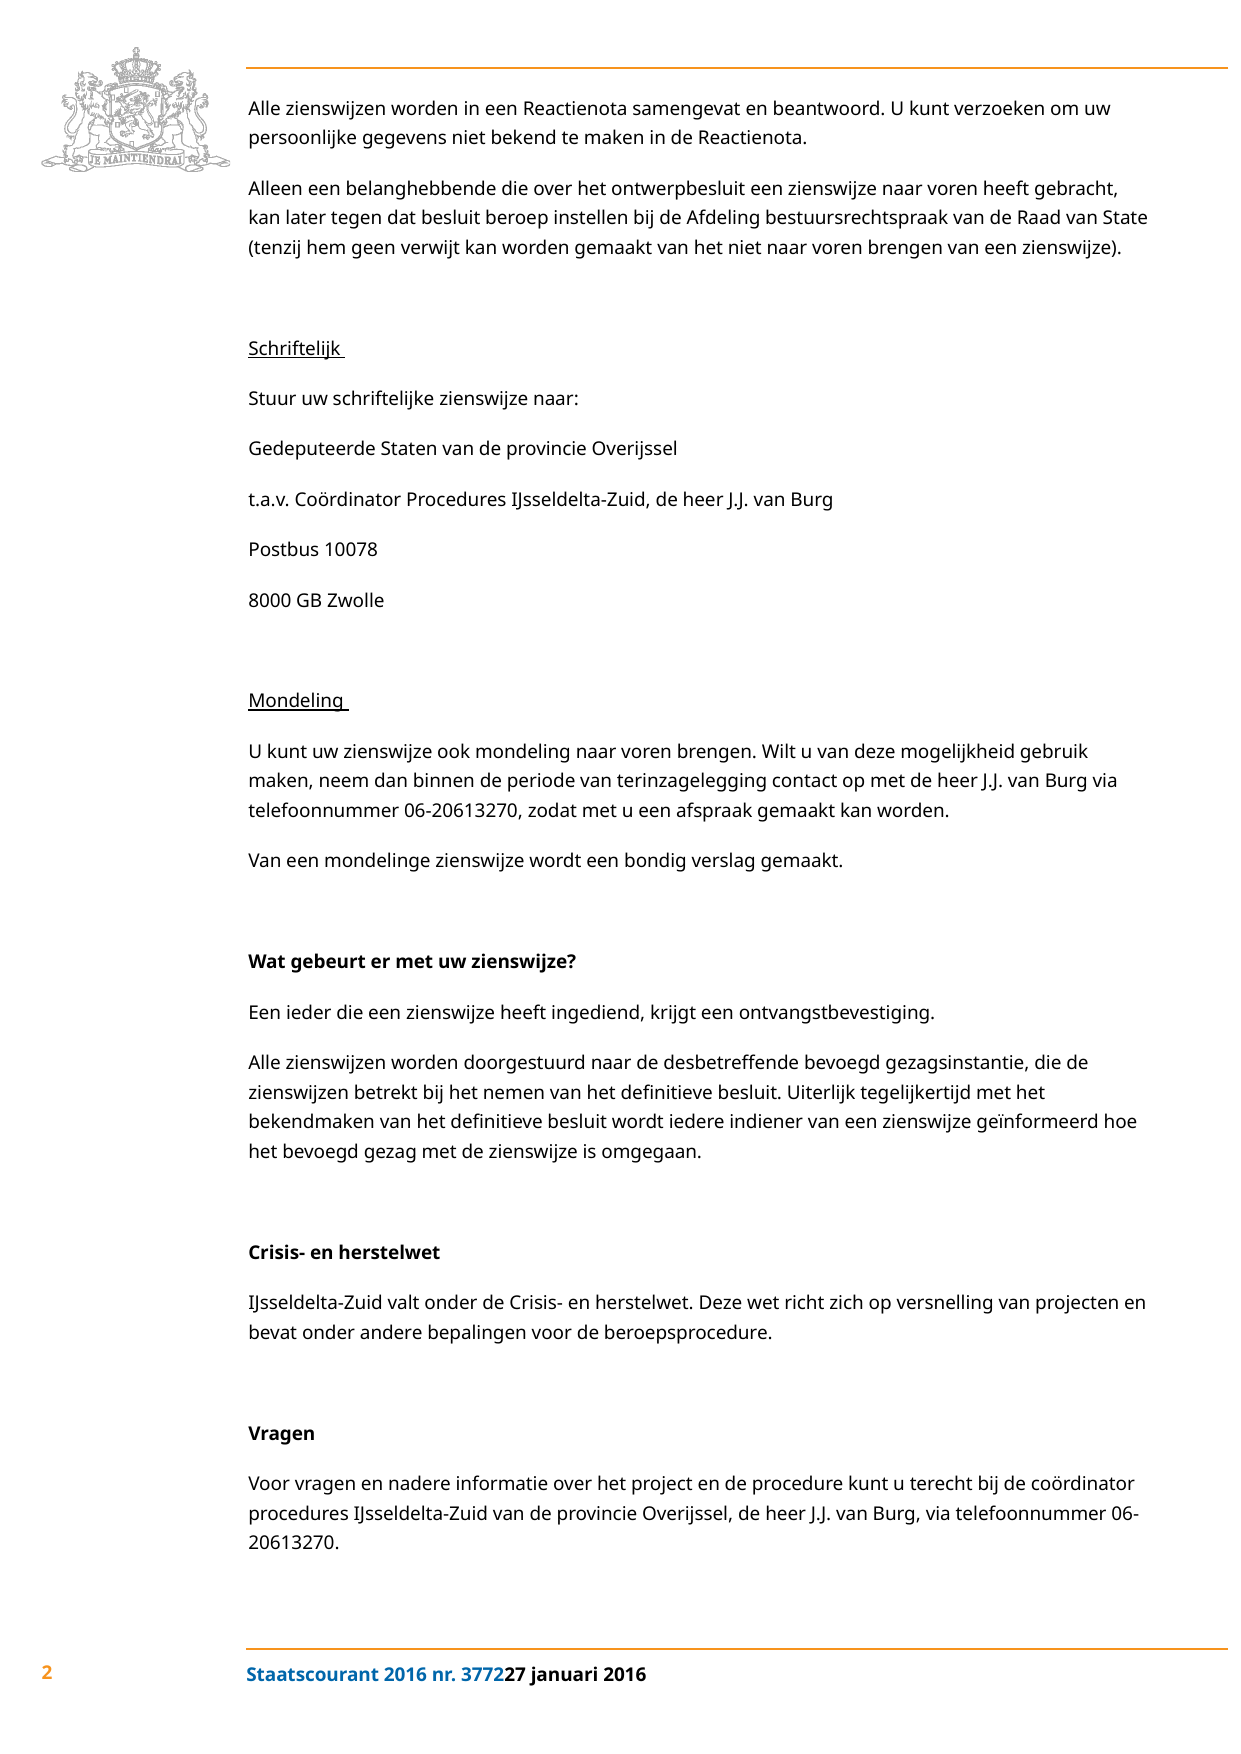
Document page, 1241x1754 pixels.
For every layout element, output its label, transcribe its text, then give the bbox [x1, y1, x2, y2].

text Postbus 10078 [248, 536, 1152, 562]
text t.a.v. Coördinator Procedures IJsseldelta-Zuid, de heer J.J. van Burg [248, 486, 1152, 512]
text Voor vragen en nadere informatie over het project en de procedure kunt u terecht bij de coördinator procedures IJsseldelta-Zuid van de provincie Overijssel, de heer J.J. van Burg, via telefoonnummer 06-20613270. [248, 1470, 1152, 1555]
text Van een mondelinge zienswijze wordt een bondig verslag gemaakt. [248, 848, 1152, 873]
text Wat gebeurt er met uw zienswijze? [248, 948, 1152, 974]
text Vragen [248, 1420, 1152, 1446]
text IJsseldelta-Zuid valt onder de Crisis- en herstelwet. Deze wet richt zich op versnelling van projecten en bevat onder andere bepalingen voor de beroepsprocedure. [248, 1289, 1152, 1345]
text Mondeling [248, 688, 1152, 713]
text 8000 GB Zwolle [248, 587, 1152, 613]
text U kunt uw zienswijze ook mondeling naar voren brengen. Wilt u van deze mogelijkheid gebruik maken, neem dan binnen de periode van terinzagelegging contact op met de heer J.J. van Burg via telefoonnummer 06-20613270, zodat met u een afspraak gemaakt kan worden. [248, 738, 1152, 823]
picture [41, 47, 231, 172]
text Alleen een belanghebbende die over het ontwerpbesluit een zienswijze naar voren heeft gebracht, kan later tegen dat besluit beroep instellen bij de Afdeling bestuursrechtspraak van de Raad van State (tenzij hem geen verwijt kan worden gemaakt van het niet naar voren brengen van een zienswijze). [248, 175, 1152, 260]
text Gedeputeerde Staten van de provincie Overijssel [248, 436, 1152, 461]
text Alle zienswijzen worden doorgestuurd naar de desbetreffende bevoegd gezagsinstantie, die de zienswijzen betrekt bij het nemen van het definitieve besluit. Uiterlijk tegelijkertijd met het bekendmaken van het definitieve besluit wordt iedere indiener van een zienswijze geïnformeerd hoe het bevoegd gezag met de zienswijze is omgegaan. [248, 1049, 1152, 1164]
text Schriftelijk [248, 335, 1152, 361]
text Alle zienswijzen worden in een Reactienota samengevat en beantwoord. U kunt verzoeken om uw persoonlijke gegevens niet bekend te maken in de Reactienota. [248, 95, 1152, 150]
text Een ieder die een zienswijze heeft ingediend, krijgt een ontvangstbevestiging. [248, 999, 1152, 1025]
text Stuur uw schriftelijke zienswijze naar: [248, 385, 1152, 411]
text Crisis- en herstelwet [248, 1239, 1152, 1265]
